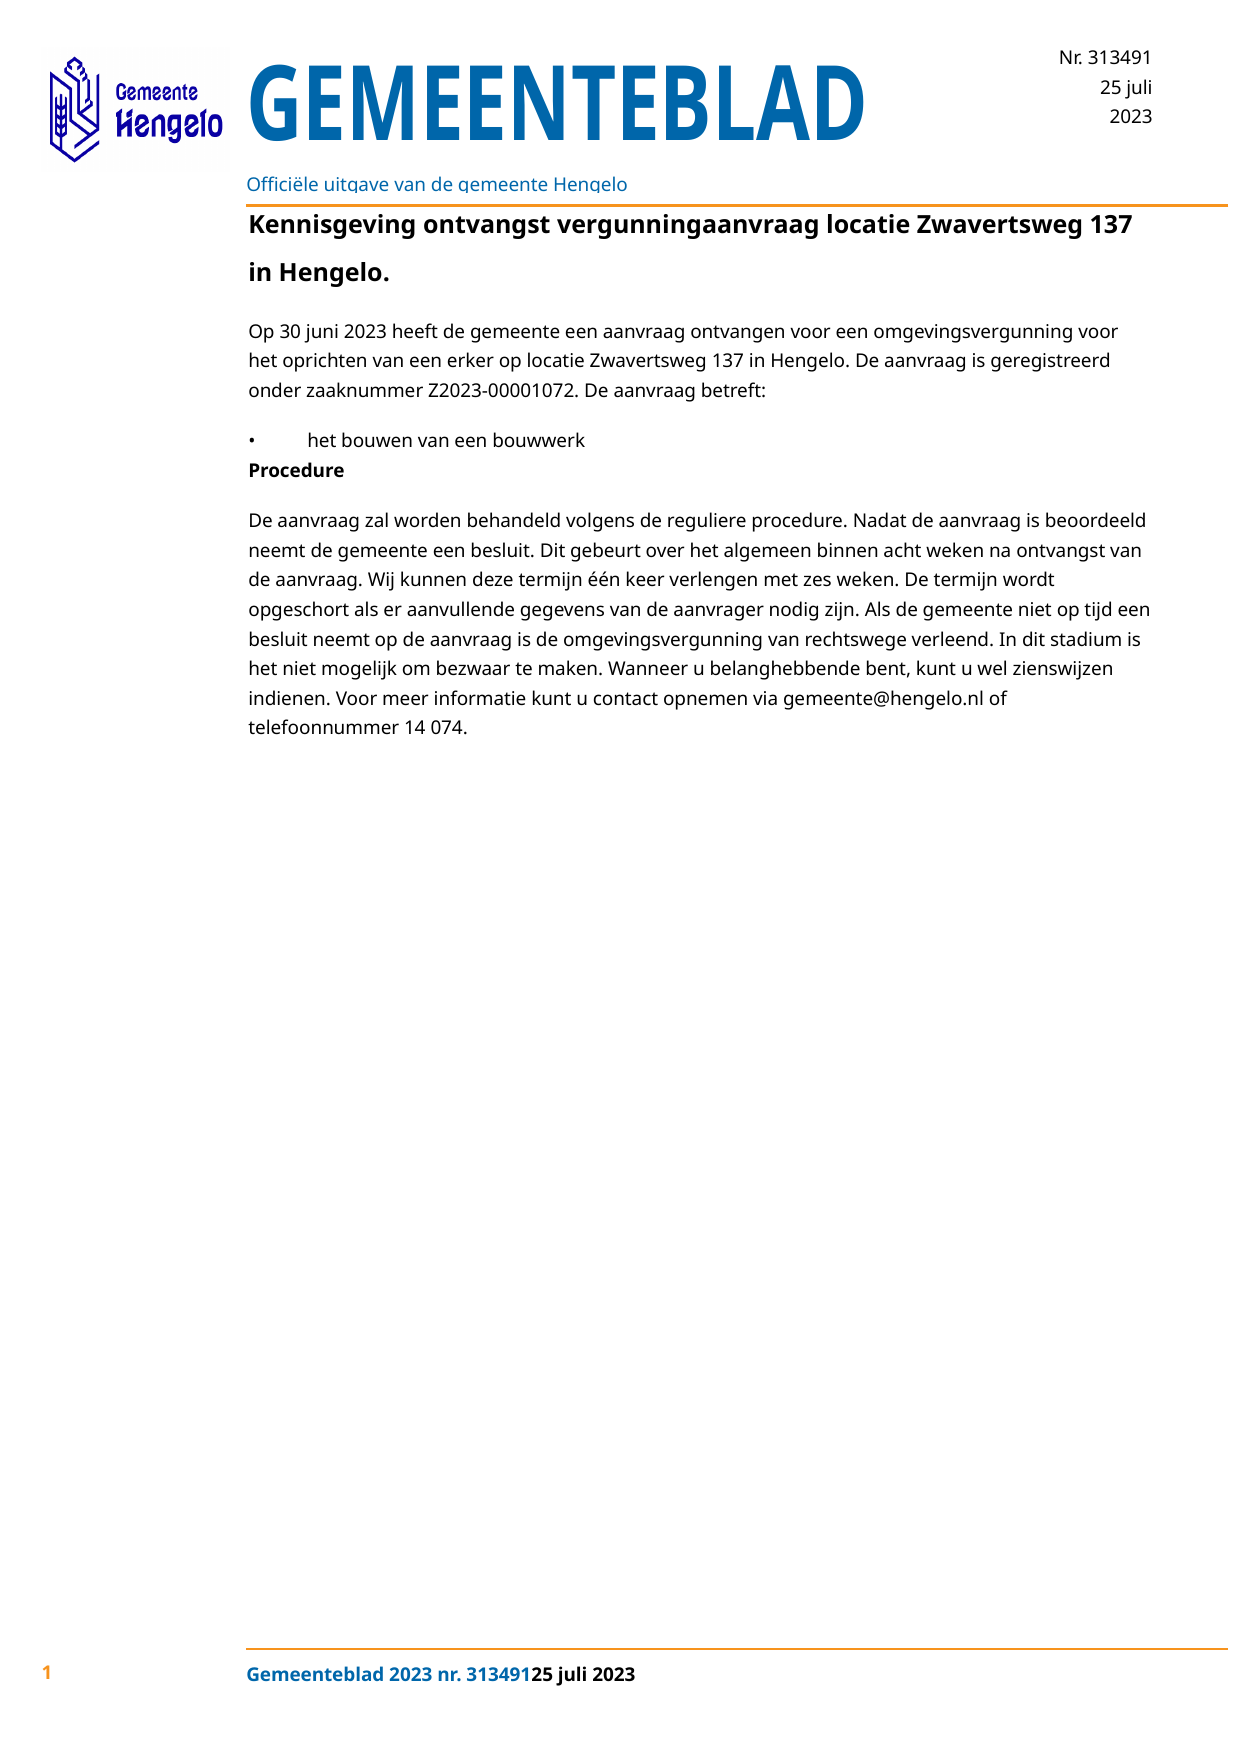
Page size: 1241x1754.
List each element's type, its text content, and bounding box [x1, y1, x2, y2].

list het bouwen van een bouwwerk [248, 427, 1152, 453]
text De aanvraag zal worden behandeld volgens de reguliere procedure. Nadat de aanvraag is beoordeeld neemt de gemeente een besluit. Dit gebeurt over het algemeen binnen acht weken na ontvangst van de aanvraag. Wij kunnen deze termijn één keer verlengen met zes weken. De termijn wordt opgeschort als er aanvullende gegevens van de aanvrager nodig zijn. Als de gemeente niet op tijd een besluit neemt op de aanvraag is de omgevingsvergunning van rechtswege verleend. In dit stadium is het niet mogelijk om bezwaar te maken. Wanneer u belanghebbende bent, kunt u wel zienswijzen indienen. Voor meer informatie kunt u contact opnemen via gemeente@hengelo.nl of telefoonnummer 14 074. [248, 507, 1152, 740]
text Kennisgeving ontvangst vergunningaanvraag locatie Zwavertsweg 137 in Hengelo. [248, 207, 1152, 288]
text Procedure [248, 457, 1152, 483]
picture [41, 47, 231, 172]
text Op 30 juni 2023 heeft de gemeente een aanvraag ontvangen voor een omgevingsvergunning voor het oprichten van een erker op locatie Zwavertsweg 137 in Hengelo. De aanvraag is geregistreerd onder zaaknummer Z2023-00001072. De aanvraag betreft: [248, 318, 1152, 403]
